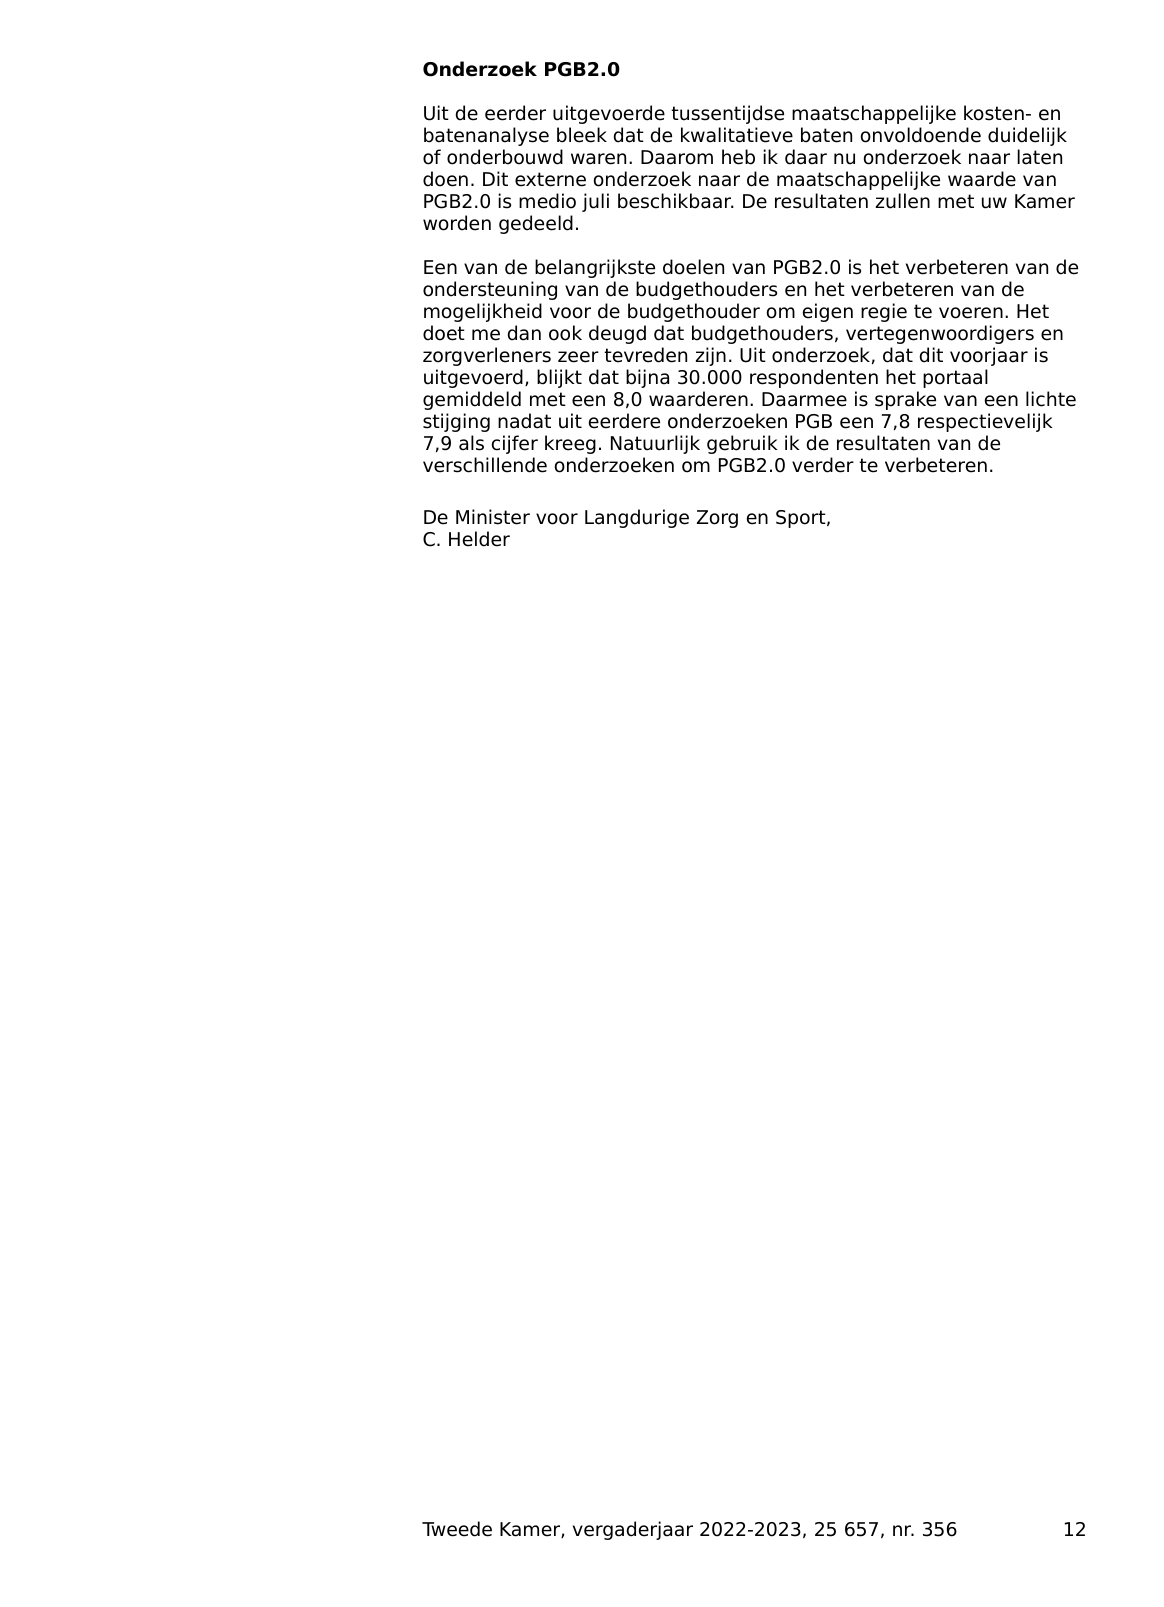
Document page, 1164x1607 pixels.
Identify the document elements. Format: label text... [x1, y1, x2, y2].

text Uit de eerder uitgevoerde tussentijdse maatschappelijke kosten- en batenanalyse bleek dat de kwalitatieve baten onvoldoende duidelijk of onderbouwd waren. Daarom heb ik daar nu onderzoek naar laten doen. Dit externe onderzoek naar de maatschappelijke waarde van PGB2.0 is medio juli beschikbaar. De resultaten zullen met uw Kamer worden gedeeld. [422, 103, 1087, 235]
subtitle Onderzoek PGB2.0 [422, 59, 1087, 81]
text Een van de belangrijkste doelen van PGB2.0 is het verbeteren van de ondersteuning van de budgethouders en het verbeteren van de mogelijkheid voor de budgethouder om eigen regie te voeren. Het doet me dan ook deugd dat budgethouders, vertegenwoordigers en zorgverleners zeer tevreden zijn. Uit onderzoek, dat dit voorjaar is uitgevoerd, blijkt dat bijna 30.000 respondenten het portaal gemiddeld met een 8,0 waarderen. Daarmee is sprake van een lichte stijging nadat uit eerdere onderzoeken PGB een 7,8 respectievelijk 7,9 als cijfer kreeg. Natuurlijk gebruik ik de resultaten van de verschillende onderzoeken om PGB2.0 verder te verbeteren. [422, 257, 1087, 477]
text De Minister voor Langdurige Zorg en Sport, C. Helder [422, 507, 1087, 551]
